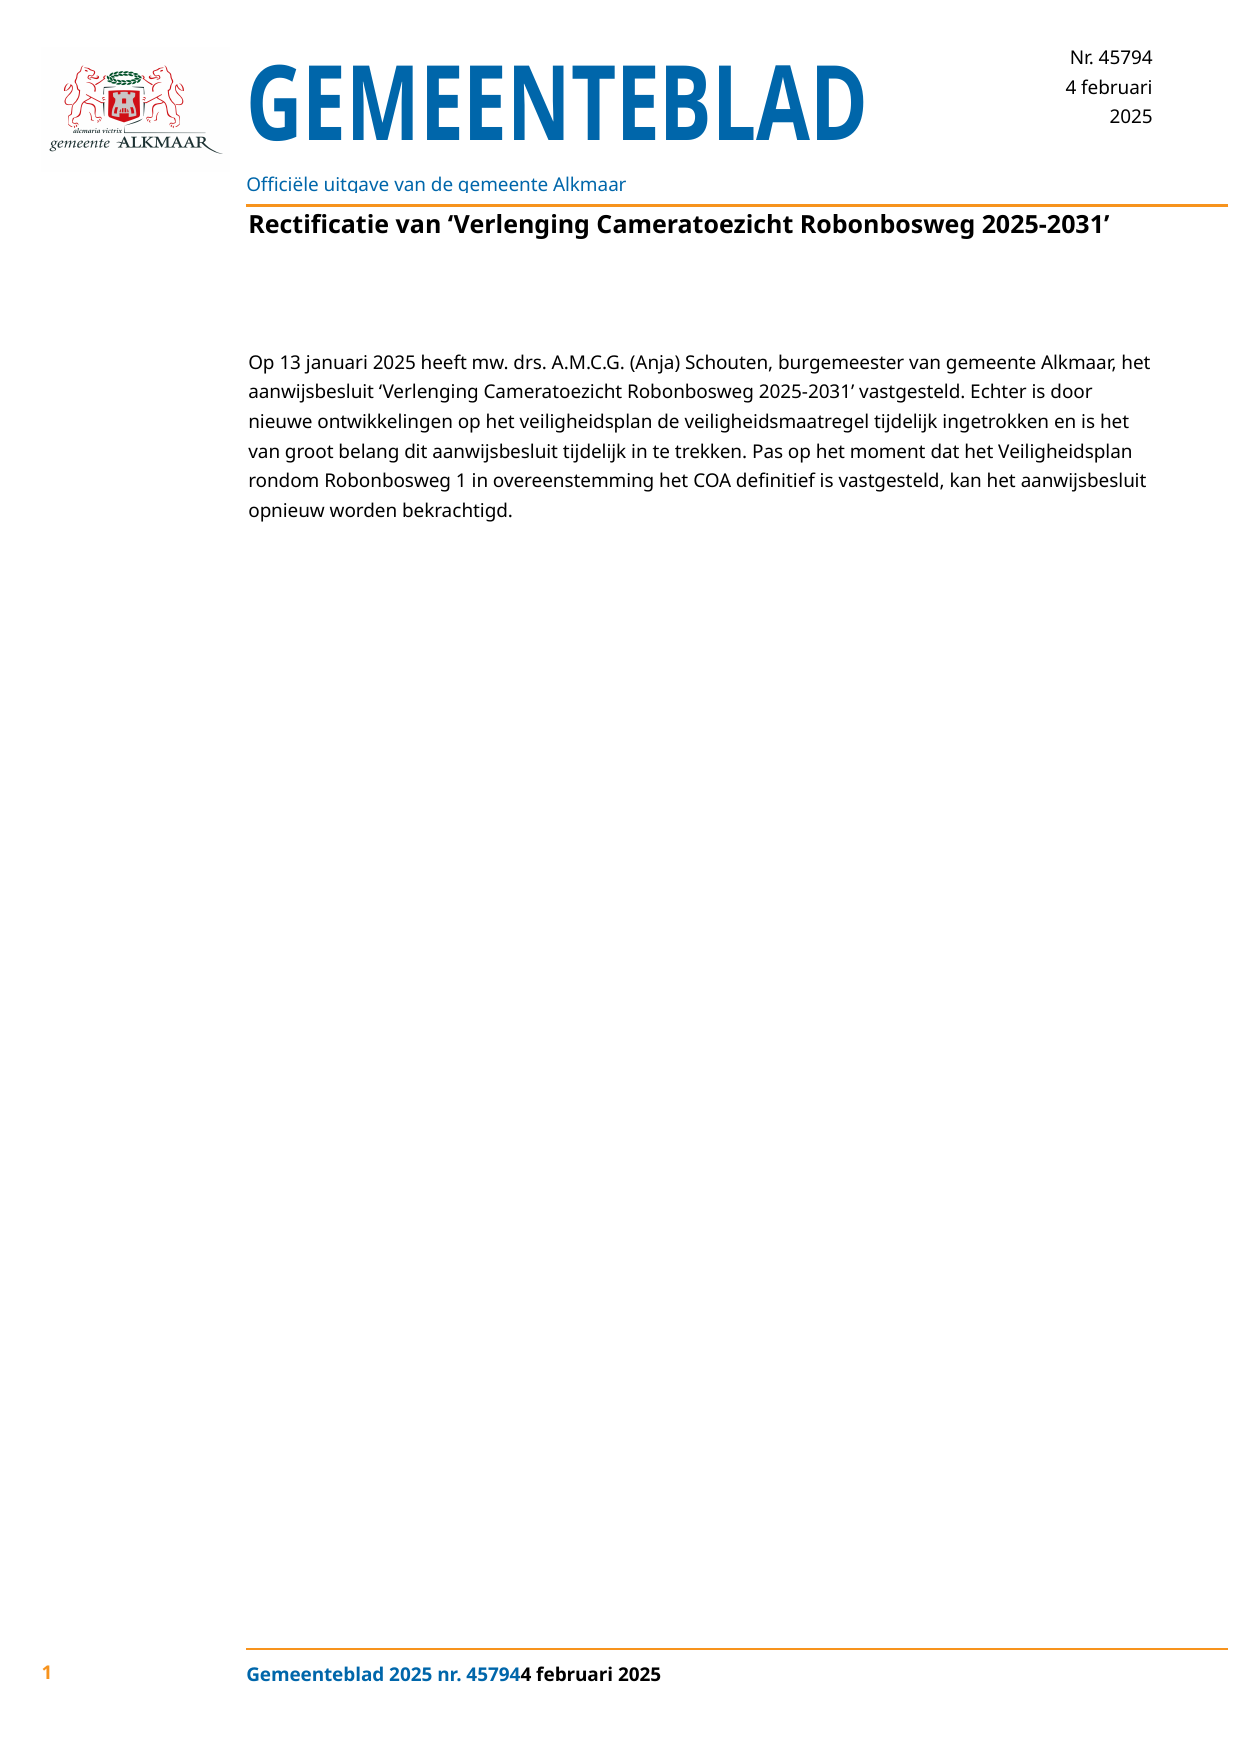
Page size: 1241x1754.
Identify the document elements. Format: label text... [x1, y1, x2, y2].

text Rectificatie van ‘Verlenging Cameratoezicht Robonbosweg 2025-2031’ [248, 207, 1152, 241]
text Op 13 januari 2025 heeft mw. drs. A.M.C.G. (Anja) Schouten, burgemeester van gemeente Alkmaar, het aanwijsbesluit ‘Verlenging Cameratoezicht Robonbosweg 2025-2031’ vastgesteld. Echter is door nieuwe ontwikkelingen op het veiligheidsplan de veiligheidsmaatregel tijdelijk ingetrokken en is het van groot belang dit aanwijsbesluit tijdelijk in te trekken. Pas op het moment dat het Veiligheidsplan rondom Robonbosweg 1 in overeenstemming het COA definitief is vastgesteld, kan het aanwijsbesluit opnieuw worden bekrachtigd. [248, 349, 1152, 523]
picture [41, 47, 231, 172]
